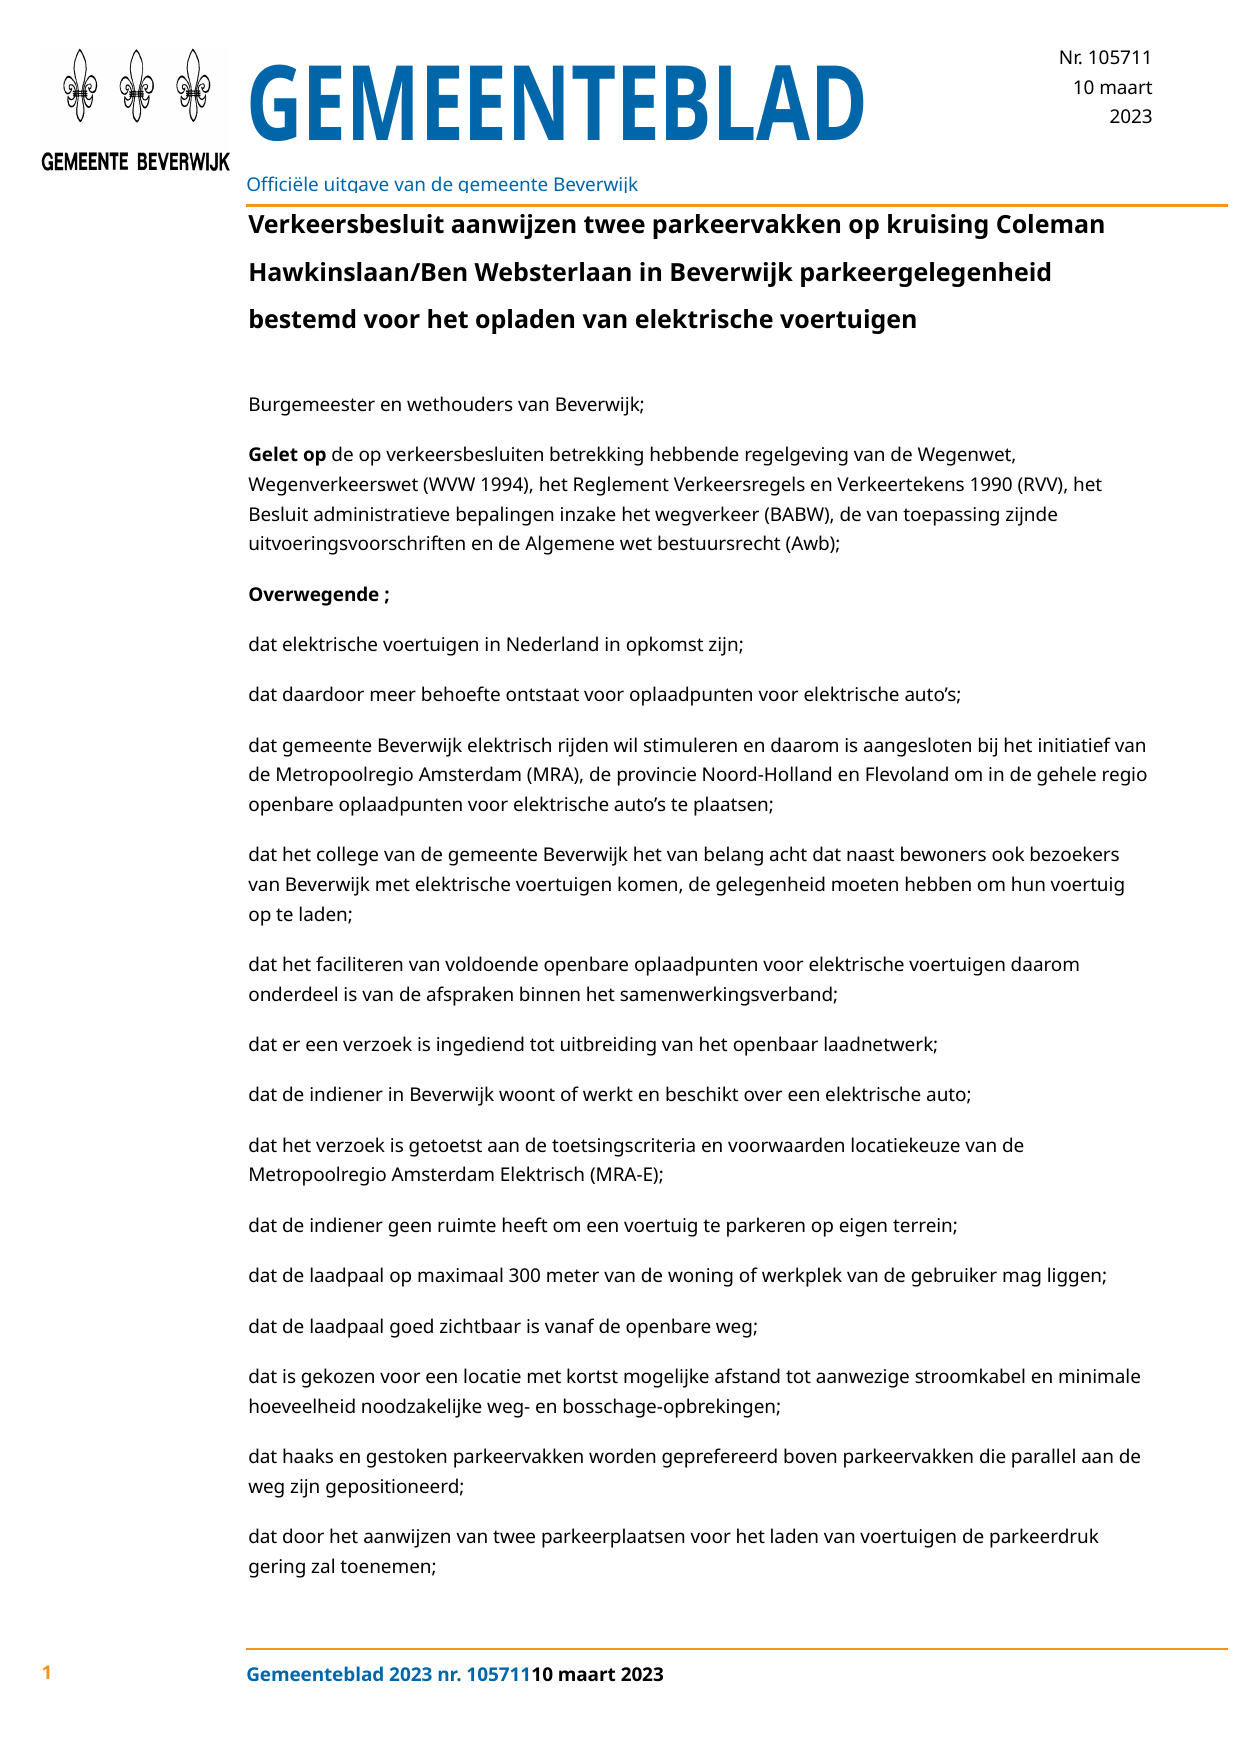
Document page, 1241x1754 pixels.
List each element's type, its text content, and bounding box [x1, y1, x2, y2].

text Gelet op de op verkeersbesluiten betrekking hebbende regelgeving van de Wegenwet, Wegenverkeerswet (WVW 1994), het Reglement Verkeersregels en Verkeertekens 1990 (RVV), het Besluit administratieve bepalingen inzake het wegverkeer (BABW), de van toepassing zijnde uitvoeringsvoorschriften en de Algemene wet bestuursrecht (Awb); [248, 442, 1152, 556]
text Burgemeester en wethouders van Beverwijk; [248, 391, 1152, 417]
text dat elektrische voertuigen in Nederland in opkomst zijn; [248, 631, 1152, 657]
text dat is gekozen voor een locatie met kortst mogelijke afstand tot aanwezige stroomkabel en minimale hoeveelheid noodzakelijke weg- en bosschage-opbrekingen; [248, 1363, 1152, 1419]
text dat de indiener in Beverwijk woont of werkt en beschikt over een elektrische auto; [248, 1082, 1152, 1107]
text dat de laadpaal goed zichtbaar is vanaf de openbare weg; [248, 1313, 1152, 1339]
text dat het college van de gemeente Beverwijk het van belang acht dat naast bewoners ook bezoekers van Beverwijk met elektrische voertuigen komen, de gelegenheid moeten hebben om hun voertuig op te laden; [248, 842, 1152, 927]
text dat de laadpaal op maximaal 300 meter van de woning of werkplek van de gebruiker mag liggen; [248, 1262, 1152, 1288]
text dat haaks en gestoken parkeervakken worden geprefereerd boven parkeervakken die parallel aan de weg zijn gepositioneerd; [248, 1443, 1152, 1499]
text dat door het aanwijzen van twee parkeerplaatsen voor het laden van voertuigen de parkeerdruk gering zal toenemen; [248, 1523, 1152, 1579]
text Verkeersbesluit aanwijzen twee parkeervakken op kruising Coleman Hawkinslaan/Ben Websterlaan in Beverwijk parkeergelegenheid bestemd voor het opladen van elektrische voertuigen [248, 207, 1152, 336]
text Overwegende ; [248, 581, 1152, 607]
text dat het faciliteren van voldoende openbare oplaadpunten voor elektrische voertuigen daarom onderdeel is van de afspraken binnen het samenwerkingsverband; [248, 951, 1152, 1007]
text dat het verzoek is getoetst aan de toetsingscriteria en voorwaarden locatiekeuze van de Metropoolregio Amsterdam Elektrisch (MRA-E); [248, 1132, 1152, 1187]
text dat daardoor meer behoefte ontstaat voor oplaadpunten voor elektrische auto’s; [248, 682, 1152, 707]
text dat gemeente Beverwijk elektrisch rijden wil stimuleren en daarom is aangesloten bij het initiatief van de Metropoolregio Amsterdam (MRA), de provincie Noord-Holland en Flevoland om in de gehele regio openbare oplaadpunten voor elektrische auto’s te plaatsen; [248, 732, 1152, 817]
picture [41, 47, 231, 172]
text dat de indiener geen ruimte heeft om een voertuig te parkeren op eigen terrein; [248, 1212, 1152, 1238]
text dat er een verzoek is ingediend tot uitbreiding van het openbaar laadnetwerk; [248, 1031, 1152, 1057]
